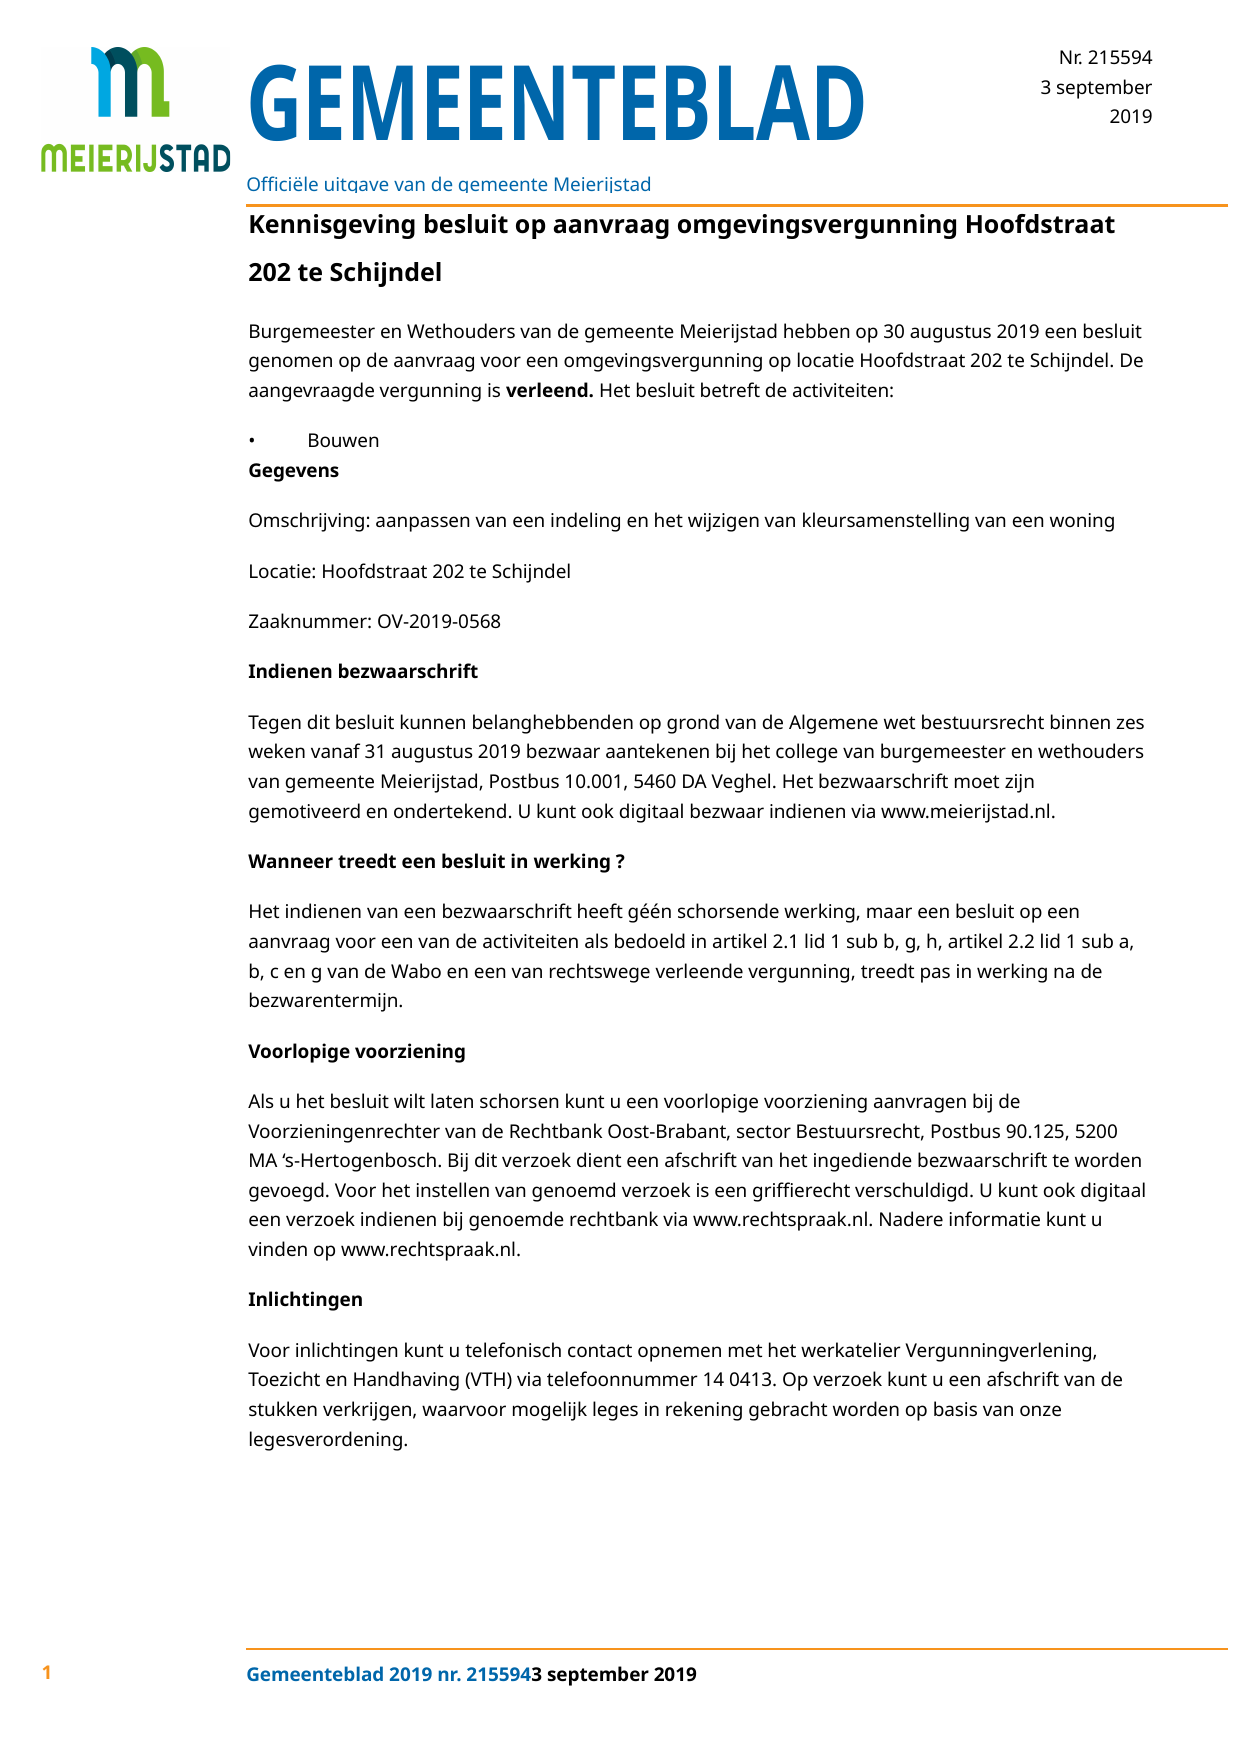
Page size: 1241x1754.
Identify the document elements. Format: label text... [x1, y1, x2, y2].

text Omschrijving: aanpassen van een indeling en het wijzigen van kleursamenstelling van een woning [248, 507, 1152, 533]
text Voor inlichtingen kunt u telefonisch contact opnemen met het werkatelier Vergunningverlening, Toezicht en Handhaving (VTH) via telefoonnummer 14 0413. Op verzoek kunt u een afschrift van de stukken verkrijgen, waarvoor mogelijk leges in rekening gebracht worden op basis van onze legesverordening. [248, 1337, 1152, 1452]
text Locatie: Hoofdstraat 202 te Schijndel [248, 558, 1152, 584]
text Gegevens [248, 457, 1152, 483]
text Zaaknummer: OV-2019-0568 [248, 608, 1152, 634]
text Indienen bezwaarschrift [248, 659, 1152, 684]
text Kennisgeving besluit op aanvraag omgevingsvergunning Hoofdstraat 202 te Schijndel [248, 207, 1152, 288]
text Het indienen van een bezwaarschrift heeft géén schorsende werking, maar een besluit op een aanvraag voor een van de activiteiten als bedoeld in artikel 2.1 lid 1 sub b, g, h, artikel 2.2 lid 1 sub a, b, c en g van de Wabo en een van rechtswege verleende vergunning, treedt pas in werking na de bezwarentermijn. [248, 899, 1152, 1013]
text Voorlopige voorziening [248, 1038, 1152, 1064]
list Bouwen [248, 427, 1152, 453]
text Tegen dit besluit kunnen belanghebbenden op grond van de Algemene wet bestuursrecht binnen zes weken vanaf 31 augustus 2019 bezwaar aantekenen bij het college van burgemeester en wethouders van gemeente Meierijstad, Postbus 10.001, 5460 DA Veghel. Het bezwaarschrift moet zijn gemotiveerd en ondertekend. U kunt ook digitaal bezwaar indienen via www.meierijstad.nl. [248, 709, 1152, 824]
text Inlichtingen [248, 1287, 1152, 1312]
picture [41, 47, 231, 172]
text Wanneer treedt een besluit in werking ? [248, 848, 1152, 874]
text Als u het besluit wilt laten schorsen kunt u een voorlopige voorziening aanvragen bij de Voorzieningenrechter van de Rechtbank Oost-Brabant, sector Bestuursrecht, Postbus 90.125, 5200 MA ‘s-Hertogenbosch. Bij dit verzoek dient een afschrift van het ingediende bezwaarschrift te worden gevoegd. Voor het instellen van genoemd verzoek is een griffierecht verschuldigd. U kunt ook digitaal een verzoek indienen bij genoemde rechtbank via www.rechtspraak.nl. Nadere informatie kunt u vinden op www.rechtspraak.nl. [248, 1088, 1152, 1262]
text Burgemeester en Wethouders van de gemeente Meierijstad hebben op 30 augustus 2019 een besluit genomen op de aanvraag voor een omgevingsvergunning op locatie Hoofdstraat 202 te Schijndel. De aangevraagde vergunning is verleend. Het besluit betreft de activiteiten: [248, 318, 1152, 403]
